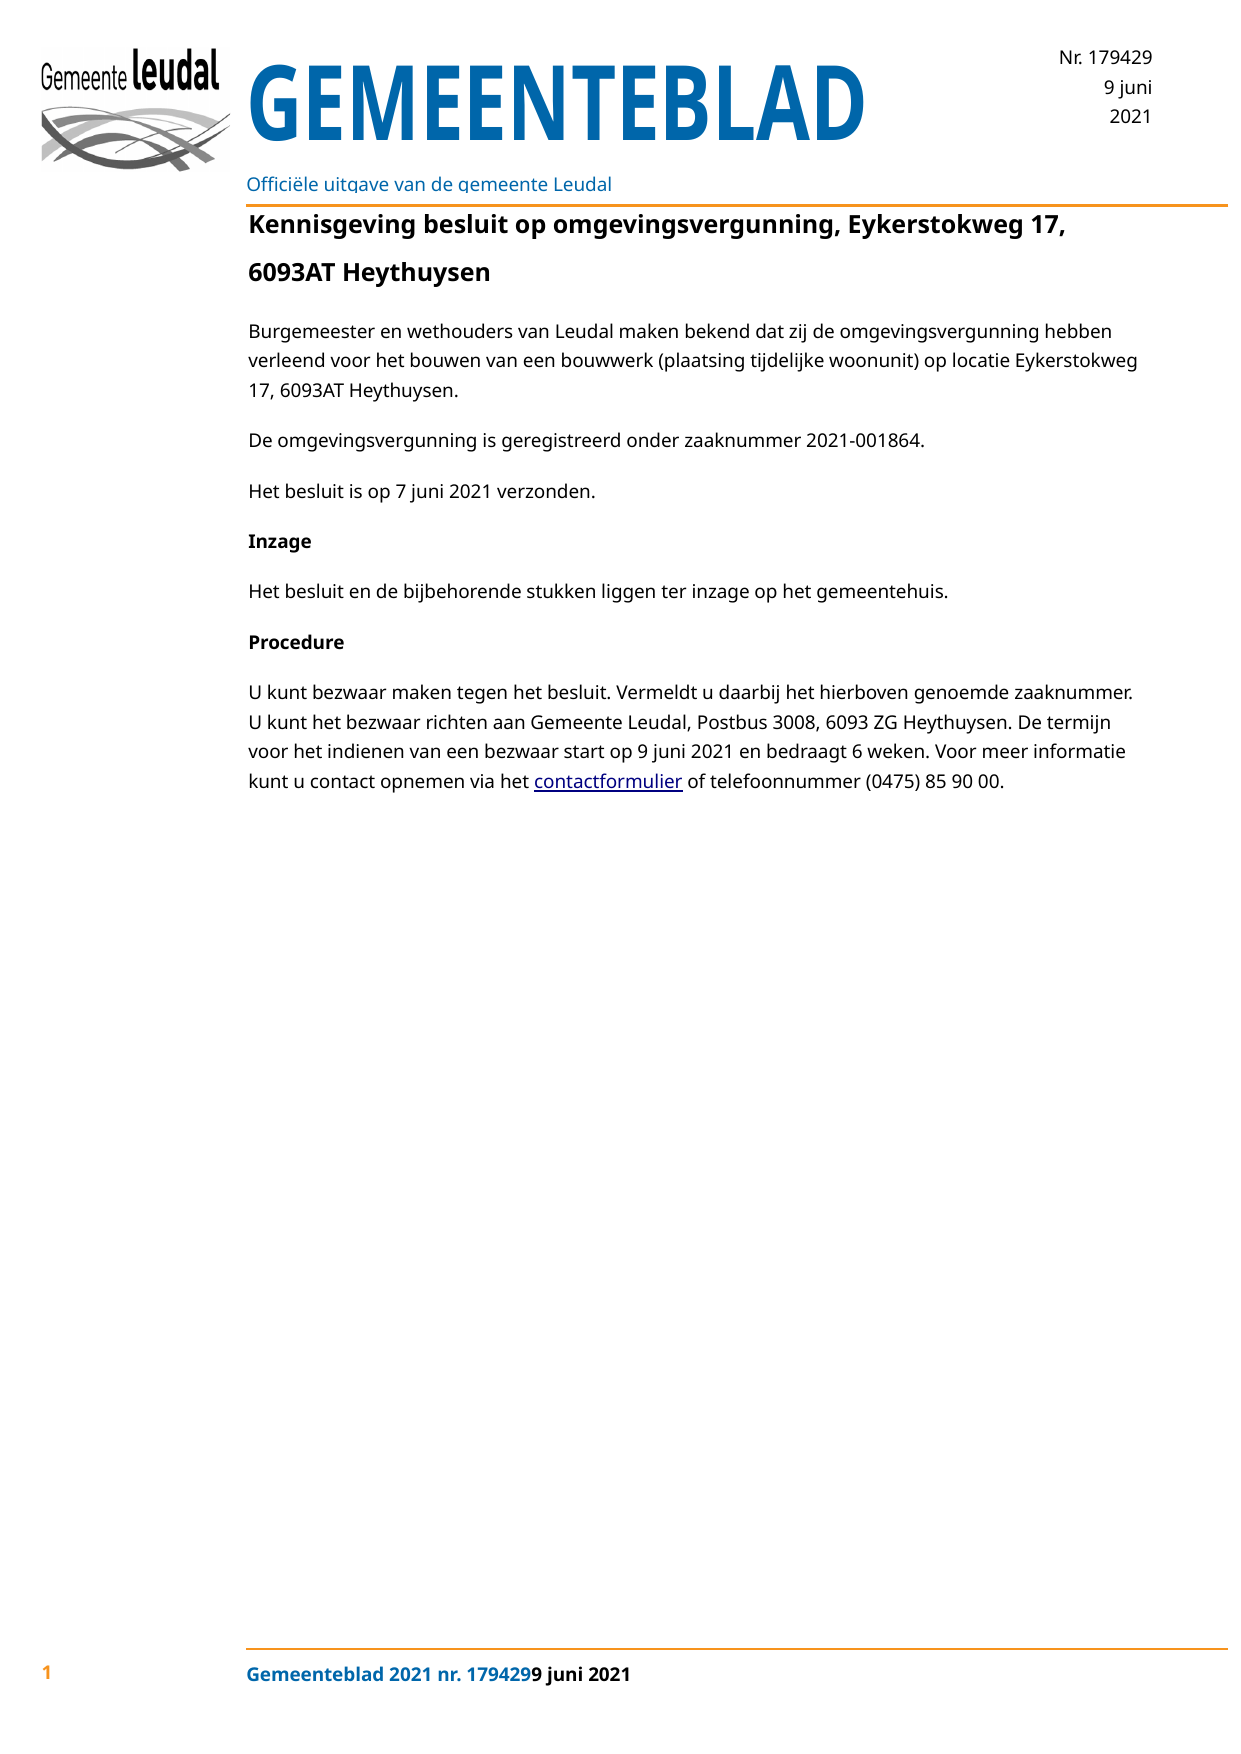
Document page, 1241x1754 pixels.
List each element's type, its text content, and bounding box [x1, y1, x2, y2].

text Kennisgeving besluit op omgevingsvergunning, Eykerstokweg 17, 6093AT Heythuysen [248, 207, 1152, 288]
picture [41, 47, 231, 172]
text U kunt bezwaar maken tegen het besluit. Vermeldt u daarbij het hierboven genoemde zaaknummer. U kunt het bezwaar richten aan Gemeente Leudal, Postbus 3008, 6093 ZG Heythuysen. De termijn voor het indienen van een bezwaar start op 9 juni 2021 en bedraagt 6 weken. Voor meer informatie kunt u contact opnemen via het contactformulier of telefoonnummer (0475) 85 90 00. [248, 679, 1152, 794]
text Burgemeester en wethouders van Leudal maken bekend dat zij de omgevingsvergunning hebben verleend voor het bouwen van een bouwwerk (plaatsing tijdelijke woonunit) op locatie Eykerstokweg 17, 6093AT Heythuysen. [248, 318, 1152, 403]
text Het besluit en de bijbehorende stukken liggen ter inzage op het gemeentehuis. [248, 579, 1152, 604]
text Het besluit is op 7 juni 2021 verzonden. [248, 478, 1152, 504]
text De omgevingsvergunning is geregistreerd onder zaaknummer 2021-001864. [248, 427, 1152, 453]
text Inzage [248, 528, 1152, 554]
text Procedure [248, 629, 1152, 655]
